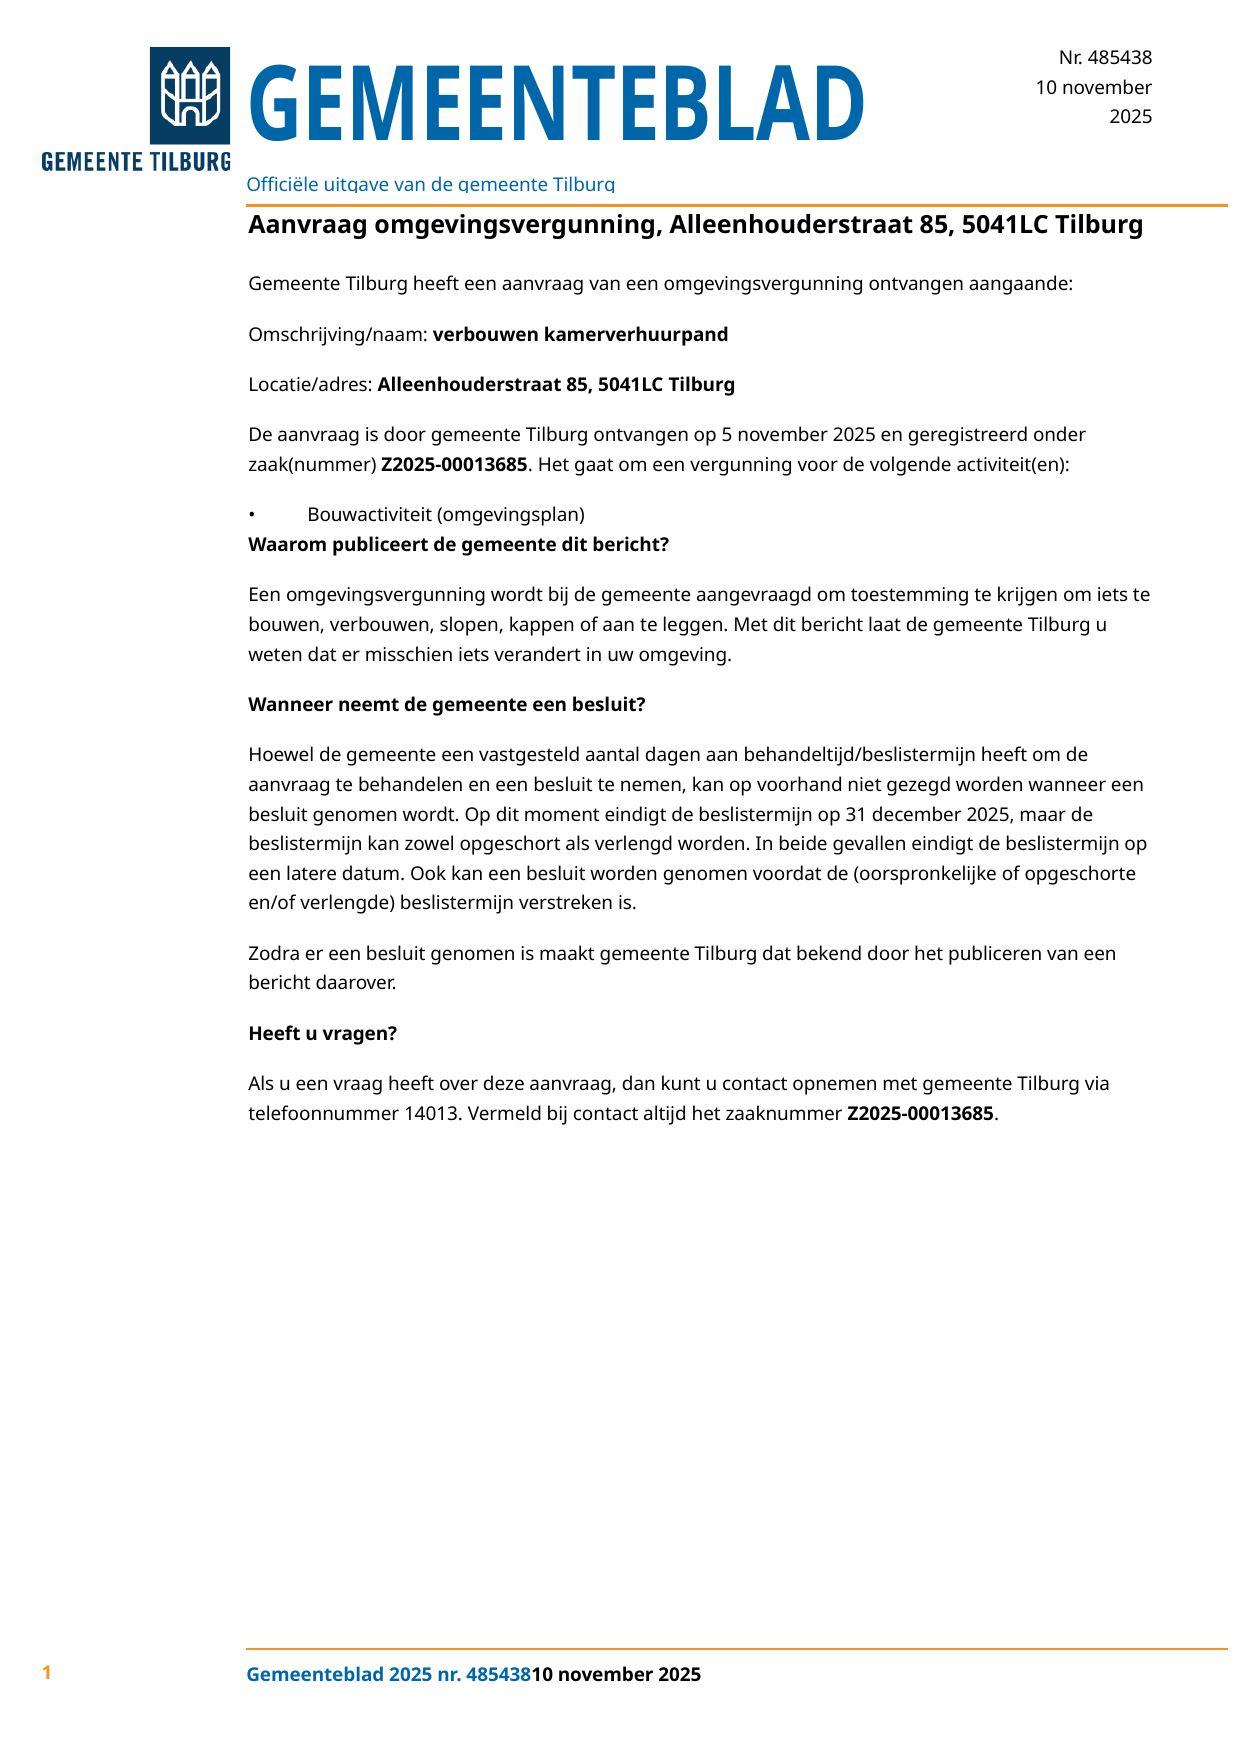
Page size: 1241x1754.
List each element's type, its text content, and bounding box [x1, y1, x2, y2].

text De aanvraag is door gemeente Tilburg ontvangen op 5 november 2025 en geregistreerd onder zaak(nummer) Z2025-00013685. Het gaat om een vergunning voor de volgende activiteit(en): [248, 422, 1152, 477]
text Heeft u vragen? [248, 1020, 1152, 1046]
text Zodra er een besluit genomen is maakt gemeente Tilburg dat bekend door het publiceren van een bericht daarover. [248, 940, 1152, 995]
text Omschrijving/naam: verbouwen kamerverhuurpand [248, 321, 1152, 346]
text Wanneer neemt de gemeente een besluit? [248, 691, 1152, 717]
text Aanvraag omgevingsvergunning, Alleenhouderstraat 85, 5041LC Tilburg [248, 207, 1152, 241]
text Hoewel de gemeente een vastgesteld aantal dagen aan behandeltijd/beslistermijn heeft om de aanvraag te behandelen en een besluit te nemen, kan op voorhand niet gezegd worden wanneer een besluit genomen wordt. Op dit moment eindigt de beslistermijn op 31 december 2025, maar de beslistermijn kan zowel opgeschort als verlengd worden. In beide gevallen eindigt de beslistermijn op een latere datum. Ook kan een besluit worden genomen voordat de (oorspronkelijke of opgeschorte en/of verlengde) beslistermijn verstreken is. [248, 742, 1152, 915]
text Waarom publiceert de gemeente dit bericht? [248, 531, 1152, 557]
text Een omgevingsvergunning wordt bij de gemeente aangevraagd om toestemming te krijgen om iets te bouwen, verbouwen, slopen, kappen of aan te leggen. Met dit bericht laat de gemeente Tilburg u weten dat er misschien iets verandert in uw omgeving. [248, 582, 1152, 666]
text Gemeente Tilburg heeft een aanvraag van een omgevingsvergunning ontvangen aangaande: [248, 270, 1152, 296]
picture [41, 47, 231, 172]
list Bouwactiviteit (omgevingsplan) [248, 502, 1152, 527]
text Als u een vraag heeft over deze aanvraag, dan kunt u contact opnemen met gemeente Tilburg via telefoonnummer 14013. Vermeld bij contact altijd het zaaknummer Z2025-00013685. [248, 1070, 1152, 1126]
text Locatie/adres: Alleenhouderstraat 85, 5041LC Tilburg [248, 371, 1152, 397]
